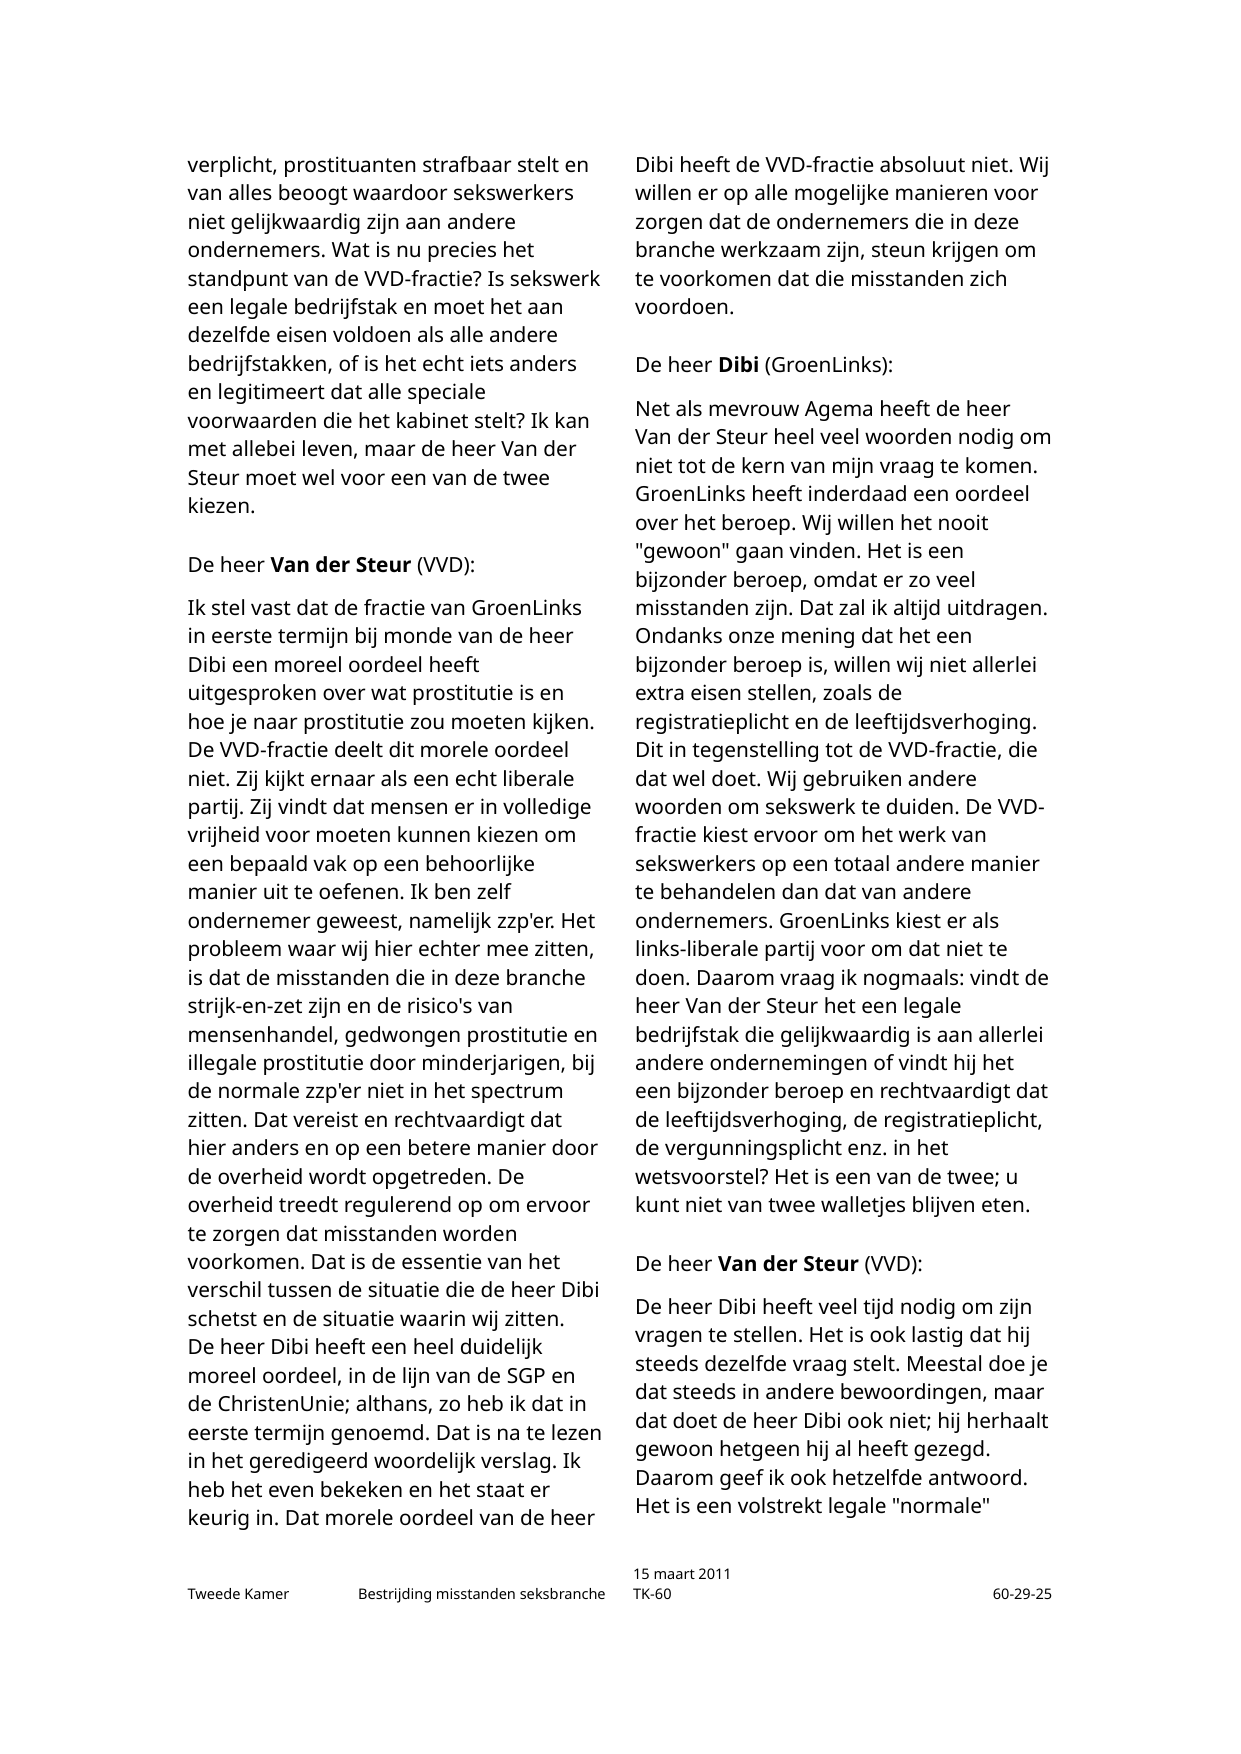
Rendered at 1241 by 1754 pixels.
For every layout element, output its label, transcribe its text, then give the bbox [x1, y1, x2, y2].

text Ik stel vast dat de fractie van GroenLinks in eerste termijn bij monde van de heer Dibi een moreel oordeel heeft uitgesproken over wat prostitutie is en hoe je naar prostitutie zou moeten kijken. De VVD-fractie deelt dit morele oordeel niet. Zij kijkt ernaar als een echt liberale partij. Zij vindt dat mensen er in volledige vrijheid voor moeten kunnen kiezen om een bepaald vak op een behoorlijke manier uit te oefenen. Ik ben zelf ondernemer geweest, namelijk zzp'er. Het probleem waar wij hier echter mee zitten, is dat de misstanden die in deze branche strijk-en-zet zijn en de risico's van mensenhandel, gedwongen prostitutie en illegale prostitutie door minderjarigen, bij de normale zzp'er niet in het spectrum zitten. Dat vereist en rechtvaardigt dat hier anders en op een betere manier door de overheid wordt opgetreden. De overheid treedt regulerend op om ervoor te zorgen dat misstanden worden voorkomen. Dat is de essentie van het verschil tussen de situatie die de heer Dibi schetst en de situatie waarin wij zitten. [187, 593, 605, 1332]
text Net als mevrouw Agema heeft de heer Van der Steur heel veel woorden nodig om niet tot de kern van mijn vraag te komen. GroenLinks heeft inderdaad een oordeel over het beroep. Wij willen het nooit "gewoon" gaan vinden. Het is een bijzonder beroep, omdat er zo veel misstanden zijn. Dat zal ik altijd uitdragen. Ondanks onze mening dat het een bijzonder beroep is, willen wij niet allerlei extra eisen stellen, zoals de registratieplicht en de leeftijdsverhoging. Dit in tegenstelling tot de VVD-fractie, die dat wel doet. Wij gebruiken andere woorden om sekswerk te duiden. De VVD-fractie kiest ervoor om het werk van sekswerkers op een totaal andere manier te behandelen dan dat van andere ondernemers. GroenLinks kiest er als links-liberale partij voor om dat niet te doen. Daarom vraag ik nogmaals: vindt de heer Van der Steur het een legale bedrijfstak die gelijkwaardig is aan allerlei andere ondernemingen of vindt hij het een bijzonder beroep en rechtvaardigt dat de leeftijdsverhoging, de registratieplicht, de vergunningsplicht enz. in het wetsvoorstel? Het is een van de twee; u kunt niet van twee walletjes blijven eten. [635, 394, 1053, 1219]
text De heer Dibi (GroenLinks): [635, 351, 1053, 379]
text De heer Van der Steur (VVD): [187, 550, 605, 578]
text verplicht, prostituanten strafbaar stelt en van alles beoogt waardoor sekswerkers niet gelijkwaardig zijn aan andere ondernemers. Wat is nu precies het standpunt van de VVD-fractie? Is sekswerk een legale bedrijfstak en moet het aan dezelfde eisen voldoen als alle andere bedrijfstakken, of is het echt iets anders en legitimeert dat alle speciale voorwaarden die het kabinet stelt? Ik kan met allebei leven, maar de heer Van der Steur moet wel voor een van de twee kiezen. [187, 150, 605, 520]
text De heer Dibi heeft veel tijd nodig om zijn vragen te stellen. Het is ook lastig dat hij steeds dezelfde vraag stelt. Meestal doe je dat steeds in andere bewoordingen, maar dat doet de heer Dibi ook niet; hij herhaalt gewoon hetgeen hij al heeft gezegd. Daarom geef ik ook hetzelfde antwoord. Het is een volstrekt legale "normale" [635, 1292, 1053, 1520]
text De heer Dibi heeft een heel duidelijk moreel oordeel, in de lijn van de SGP en de ChristenUnie; althans, zo heb ik dat in eerste termijn genoemd. Dat is na te lezen in het geredigeerd woordelijk verslag. Ik heb het even bekeken en het staat er keurig in. Dat morele oordeel van de heer [187, 1332, 605, 1532]
text Dibi heeft de VVD-fractie absoluut niet. Wij willen er op alle mogelijke manieren voor zorgen dat de ondernemers die in deze branche werkzaam zijn, steun krijgen om te voorkomen dat die misstanden zich voordoen. [635, 150, 1053, 321]
text De heer Van der Steur (VVD): [635, 1249, 1053, 1277]
